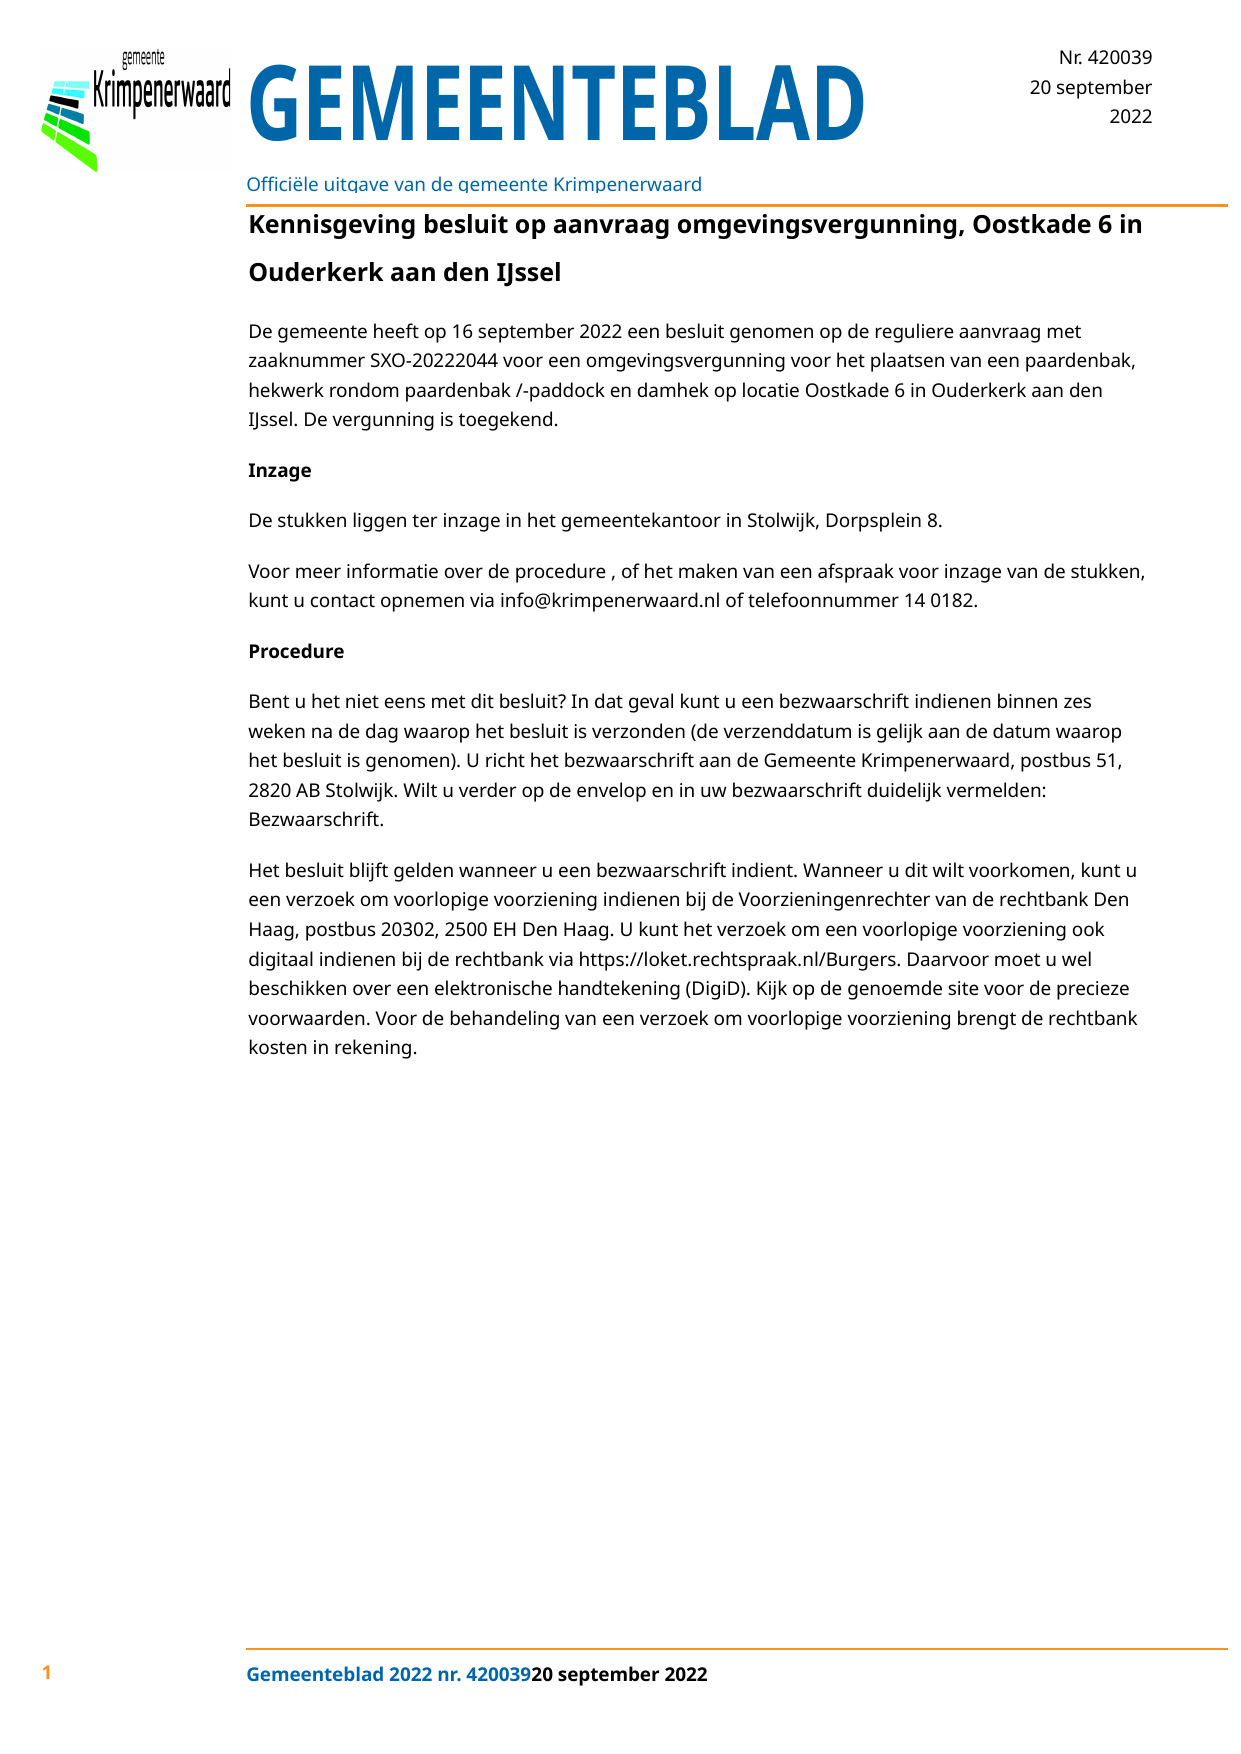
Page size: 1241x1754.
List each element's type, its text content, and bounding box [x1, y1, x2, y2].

text Het besluit blijft gelden wanneer u een bezwaarschrift indient. Wanneer u dit wilt voorkomen, kunt u een verzoek om voorlopige voorziening indienen bij de Voorzieningenrechter van de rechtbank Den Haag, postbus 20302, 2500 EH Den Haag. U kunt het verzoek om een voorlopige voorziening ook digitaal indienen bij de rechtbank via https://loket.rechtspraak.nl/Burgers. Daarvoor moet u wel beschikken over een elektronische handtekening (DigiD). Kijk op de genoemde site voor de precieze voorwaarden. Voor de behandeling van een verzoek om voorlopige voorziening brengt de rechtbank kosten in rekening. [248, 857, 1152, 1060]
text Bent u het niet eens met dit besluit? In dat geval kunt u een bezwaarschrift indienen binnen zes weken na de dag waarop het besluit is verzonden (de verzenddatum is gelijk aan de datum waarop het besluit is genomen). U richt het bezwaarschrift aan de Gemeente Krimpenerwaard, postbus 51, 2820 AB Stolwijk. Wilt u verder op de envelop en in uw bezwaarschrift duidelijk vermelden: Bezwaarschrift. [248, 688, 1152, 832]
text Kennisgeving besluit op aanvraag omgevingsvergunning, Oostkade 6 in Ouderkerk aan den IJssel [248, 207, 1152, 288]
text De gemeente heeft op 16 september 2022 een besluit genomen op de reguliere aanvraag met zaaknummer SXO-20222044 voor een omgevingsvergunning voor het plaatsen van een paardenbak, hekwerk rondom paardenbak /-paddock en damhek op locatie Oostkade 6 in Ouderkerk aan den IJssel. De vergunning is toegekend. [248, 318, 1152, 432]
text De stukken liggen ter inzage in het gemeentekantoor in Stolwijk, Dorpsplein 8. [248, 507, 1152, 533]
text Inzage [248, 457, 1152, 483]
text Procedure [248, 638, 1152, 664]
picture [41, 47, 231, 172]
text Voor meer informatie over de procedure , of het maken van een afspraak voor inzage van de stukken, kunt u contact opnemen via info@krimpenerwaard.nl of telefoonnummer 14 0182. [248, 558, 1152, 613]
